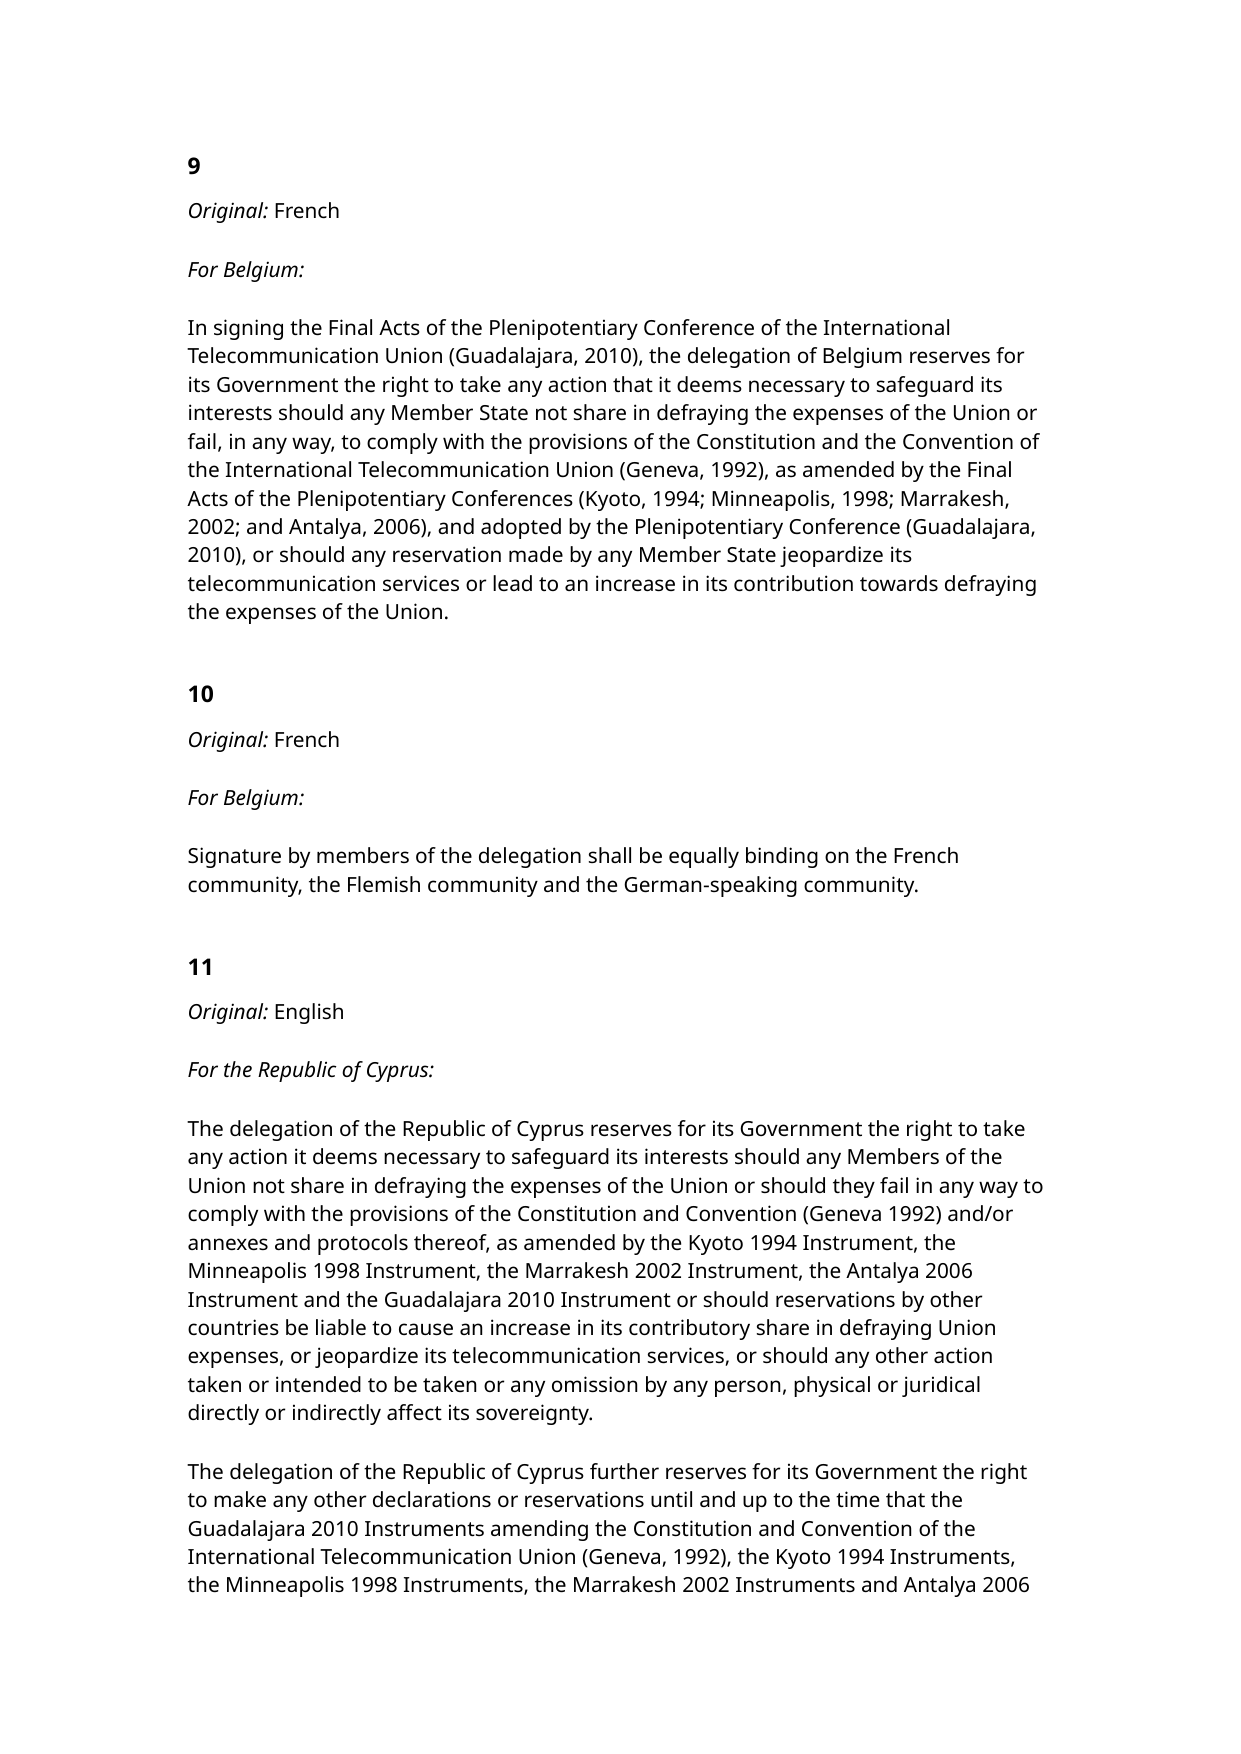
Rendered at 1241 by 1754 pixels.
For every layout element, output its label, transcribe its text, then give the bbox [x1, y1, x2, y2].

text Original: English [187, 997, 1053, 1026]
text The delegation of the Republic of Cyprus further reserves for its Government the right to make any other declarations or reservations until and up to the time that the Guadalajara 2010 Instruments amending the Constitution and Convention of the International Telecommunication Union (Geneva, 1992), the Kyoto 1994 Instruments, the Minneapolis 1998 Instruments, the Marrakesh 2002 Instruments and Antalya 2006 [187, 1457, 1053, 1599]
text Original: French [187, 196, 1053, 225]
subtitle 10 [187, 678, 1053, 710]
text Original: French [187, 725, 1053, 753]
text For Belgium: [187, 783, 1053, 812]
text Signature by members of the delegation shall be equally binding on the French community, the Flemish community and the German-speaking community. [187, 842, 1053, 898]
text The delegation of the Republic of Cyprus reserves for its Government the right to take any action it deems necessary to safeguard its interests should any Members of the Union not share in defraying the expenses of the Union or should they fail in any way to comply with the provisions of the Constitution and Convention (Geneva 1992) and/or annexes and protocols thereof, as amended by the Kyoto 1994 Instrument, the Minneapolis 1998 Instrument, the Marrakesh 2002 Instrument, the Antalya 2006 Instrument and the Guadalajara 2010 Instrument or should reservations by other countries be liable to cause an increase in its contributory share in defraying Union expenses, or jeopardize its telecommunication services, or should any other action taken or intended to be taken or any omission by any person, physical or juridical directly or indirectly affect its sovereignty. [187, 1114, 1053, 1427]
text For the Republic of Cyprus: [187, 1056, 1053, 1084]
text In signing the Final Acts of the Plenipotentiary Conference of the International Telecommunication Union (Guadalajara, 2010), the delegation of Belgium reserves for its Government the right to take any action that it deems necessary to safeguard its interests should any Member State not share in defraying the expenses of the Union or fail, in any way, to comply with the provisions of the Constitution and the Convention of the International Telecommunication Union (Geneva, 1992), as amended by the Final Acts of the Plenipotentiary Conferences (Kyoto, 1994; Minneapolis, 1998; Marrakesh, 2002; and Antalya, 2006), and adopted by the Plenipotentiary Conference (Guadalajara, 2010), or should any reservation made by any Member State jeopardize its telecommunication services or lead to an increase in its contribution towards defraying the expenses of the Union. [187, 313, 1053, 626]
subtitle 9 [187, 150, 1053, 181]
subtitle 11 [187, 951, 1053, 982]
text For Belgium: [187, 255, 1053, 283]
